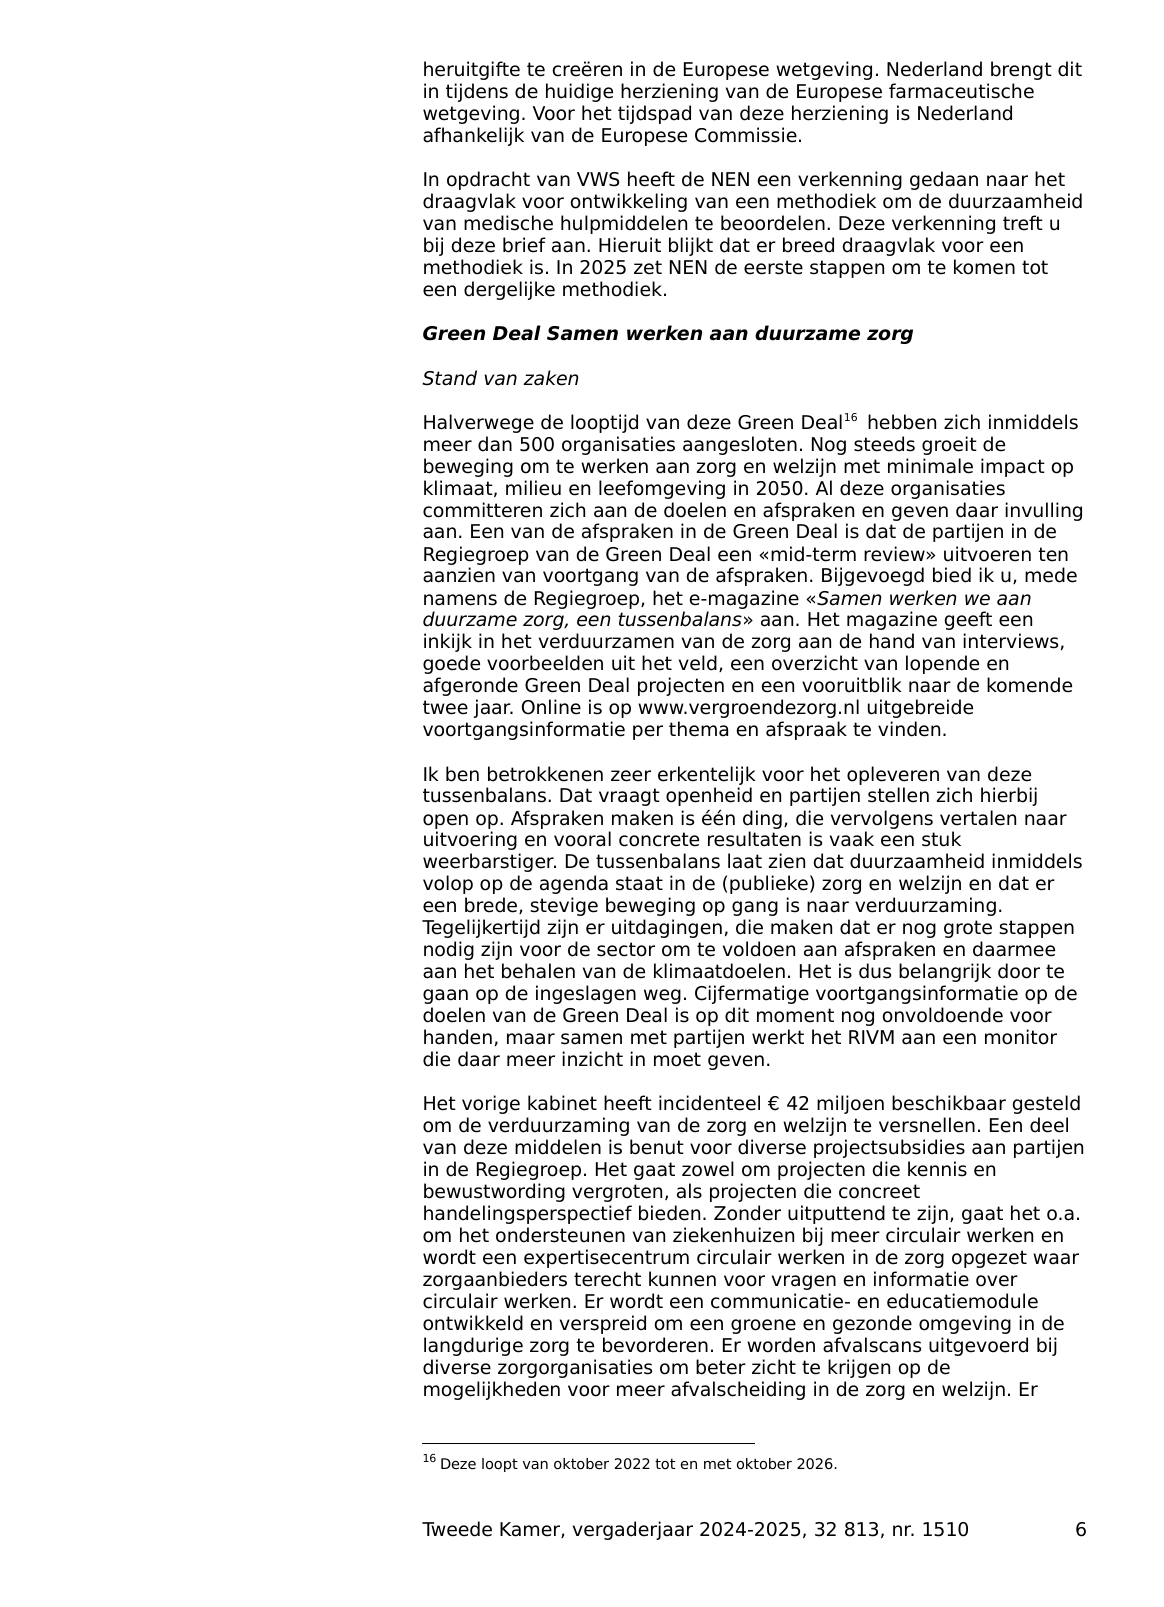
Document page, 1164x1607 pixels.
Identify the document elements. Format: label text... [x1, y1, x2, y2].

text Het vorige kabinet heeft incidenteel € 42 miljoen beschikbaar gesteld om de verduurzaming van de zorg en welzijn te versnellen. Een deel van deze middelen is benut voor diverse projectsubsidies aan partijen in de Regiegroep. Het gaat zowel om projecten die kennis en bewustwording vergroten, als projecten die concreet handelingsperspectief bieden. Zonder uitputtend te zijn, gaat het o.a. om het ondersteunen van ziekenhuizen bij meer circulair werken en wordt een expertisecentrum circulair werken in de zorg opgezet waar zorgaanbieders terecht kunnen voor vragen en informatie over circulair werken. Er wordt een communicatie- en educatiemodule ontwikkeld en verspreid om een groene en gezonde omgeving in de langdurige zorg te bevorderen. Er worden afvalscans uitgevoerd bij diverse zorgorganisaties om beter zicht te krijgen op de mogelijkheden voor meer afvalscheiding in de zorg en welzijn. Er [422, 1093, 1087, 1401]
subtitle Stand van zaken [422, 367, 1087, 389]
text In opdracht van VWS heeft de NEN een verkenning gedaan naar het draagvlak voor ontwikkeling van een methodiek om de duurzaamheid van medische hulpmiddelen te beoordelen. Deze verkenning treft u bij deze brief aan. Hieruit blijkt dat er breed draagvlak voor een methodiek is. In 2025 zet NEN de eerste stappen om te komen tot een dergelijke methodiek. [422, 169, 1087, 301]
text Halverwege de looptijd van deze Green Deal hebben zich inmiddels meer dan 500 organisaties aangesloten. Nog steeds groeit de beweging om te werken aan zorg en welzijn met minimale impact op klimaat, milieu en leefomgeving in 2050. Al deze organisaties committeren zich aan de doelen en afspraken en geven daar invulling aan. Een van de afspraken in de Green Deal is dat de partijen in de Regiegroep van de Green Deal een «mid-term review» uitvoeren ten aanzien van voortgang van de afspraken. Bijgevoegd bied ik u, mede namens de Regiegroep, het e-magazine «Samen werken we aan duurzame zorg, een tussenbalans» aan. Het magazine geeft een inkijk in het verduurzamen van de zorg aan de hand van interviews, goede voorbeelden uit het veld, een overzicht van lopende en afgeronde Green Deal projecten en een vooruitblik naar de komende twee jaar. Online is op www.vergroendezorg.nl uitgebreide voortgangsinformatie per thema en afspraak te vinden. [422, 412, 1087, 741]
text heruitgifte te creëren in de Europese wetgeving. Nederland brengt dit in tijdens de huidige herziening van de Europese farmaceutische wetgeving. Voor het tijdspad van deze herziening is Nederland afhankelijk van de Europese Commissie. [422, 59, 1087, 147]
text Deze loopt van oktober 2022 tot en met oktober 2026. [422, 1452, 1087, 1474]
text Ik ben betrokkenen zeer erkentelijk voor het opleveren van deze tussenbalans. Dat vraagt openheid en partijen stellen zich hierbij open op. Afspraken maken is één ding, die vervolgens vertalen naar uitvoering en vooral concrete resultaten is vaak een stuk weerbarstiger. De tussenbalans laat zien dat duurzaamheid inmiddels volop op de agenda staat in de (publieke) zorg en welzijn en dat er een brede, stevige beweging op gang is naar verduurzaming. Tegelijkertijd zijn er uitdagingen, die maken dat er nog grote stappen nodig zijn voor de sector om te voldoen aan afspraken en daarmee aan het behalen van de klimaatdoelen. Het is dus belangrijk door te gaan op de ingeslagen weg. Cijfermatige voortgangsinformatie op de doelen van de Green Deal is op dit moment nog onvoldoende voor handen, maar samen met partijen werkt het RIVM aan een monitor die daar meer inzicht in moet geven. [422, 763, 1087, 1071]
subtitle Green Deal Samen werken aan duurzame zorg [422, 323, 1087, 345]
